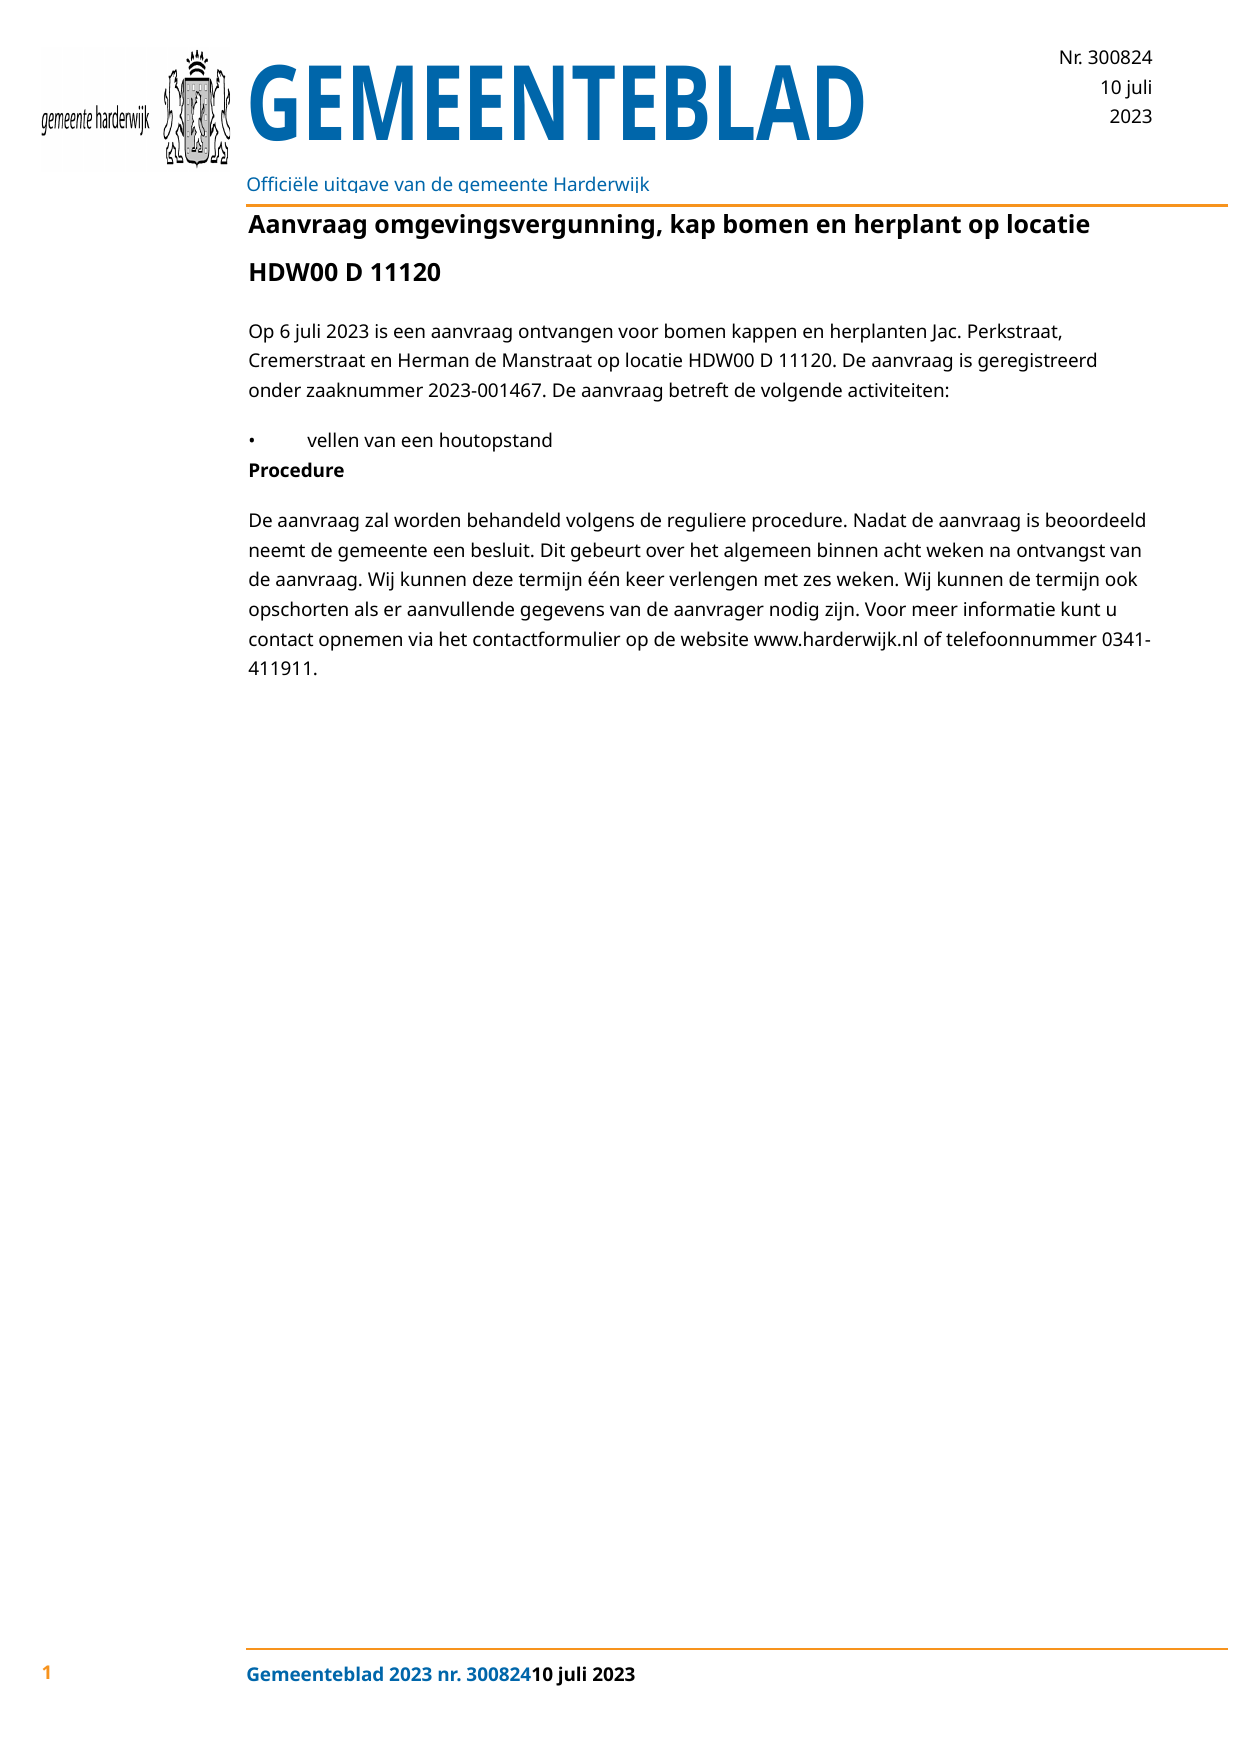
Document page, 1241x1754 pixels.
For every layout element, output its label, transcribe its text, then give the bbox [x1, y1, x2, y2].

text De aanvraag zal worden behandeld volgens de reguliere procedure. Nadat de aanvraag is beoordeeld neemt de gemeente een besluit. Dit gebeurt over het algemeen binnen acht weken na ontvangst van de aanvraag. Wij kunnen deze termijn één keer verlengen met zes weken. Wij kunnen de termijn ook opschorten als er aanvullende gegevens van de aanvrager nodig zijn. Voor meer informatie kunt u contact opnemen via het contactformulier op de website www.harderwijk.nl of telefoonnummer 0341-411911. [248, 507, 1152, 681]
text Aanvraag omgevingsvergunning, kap bomen en herplant op locatie HDW00 D 11120 [248, 207, 1152, 288]
list vellen van een houtopstand [248, 427, 1152, 453]
picture [41, 47, 231, 172]
text Procedure [248, 457, 1152, 483]
text Op 6 juli 2023 is een aanvraag ontvangen voor bomen kappen en herplanten Jac. Perkstraat, Cremerstraat en Herman de Manstraat op locatie HDW00 D 11120. De aanvraag is geregistreerd onder zaaknummer 2023-001467. De aanvraag betreft de volgende activiteiten: [248, 318, 1152, 403]
